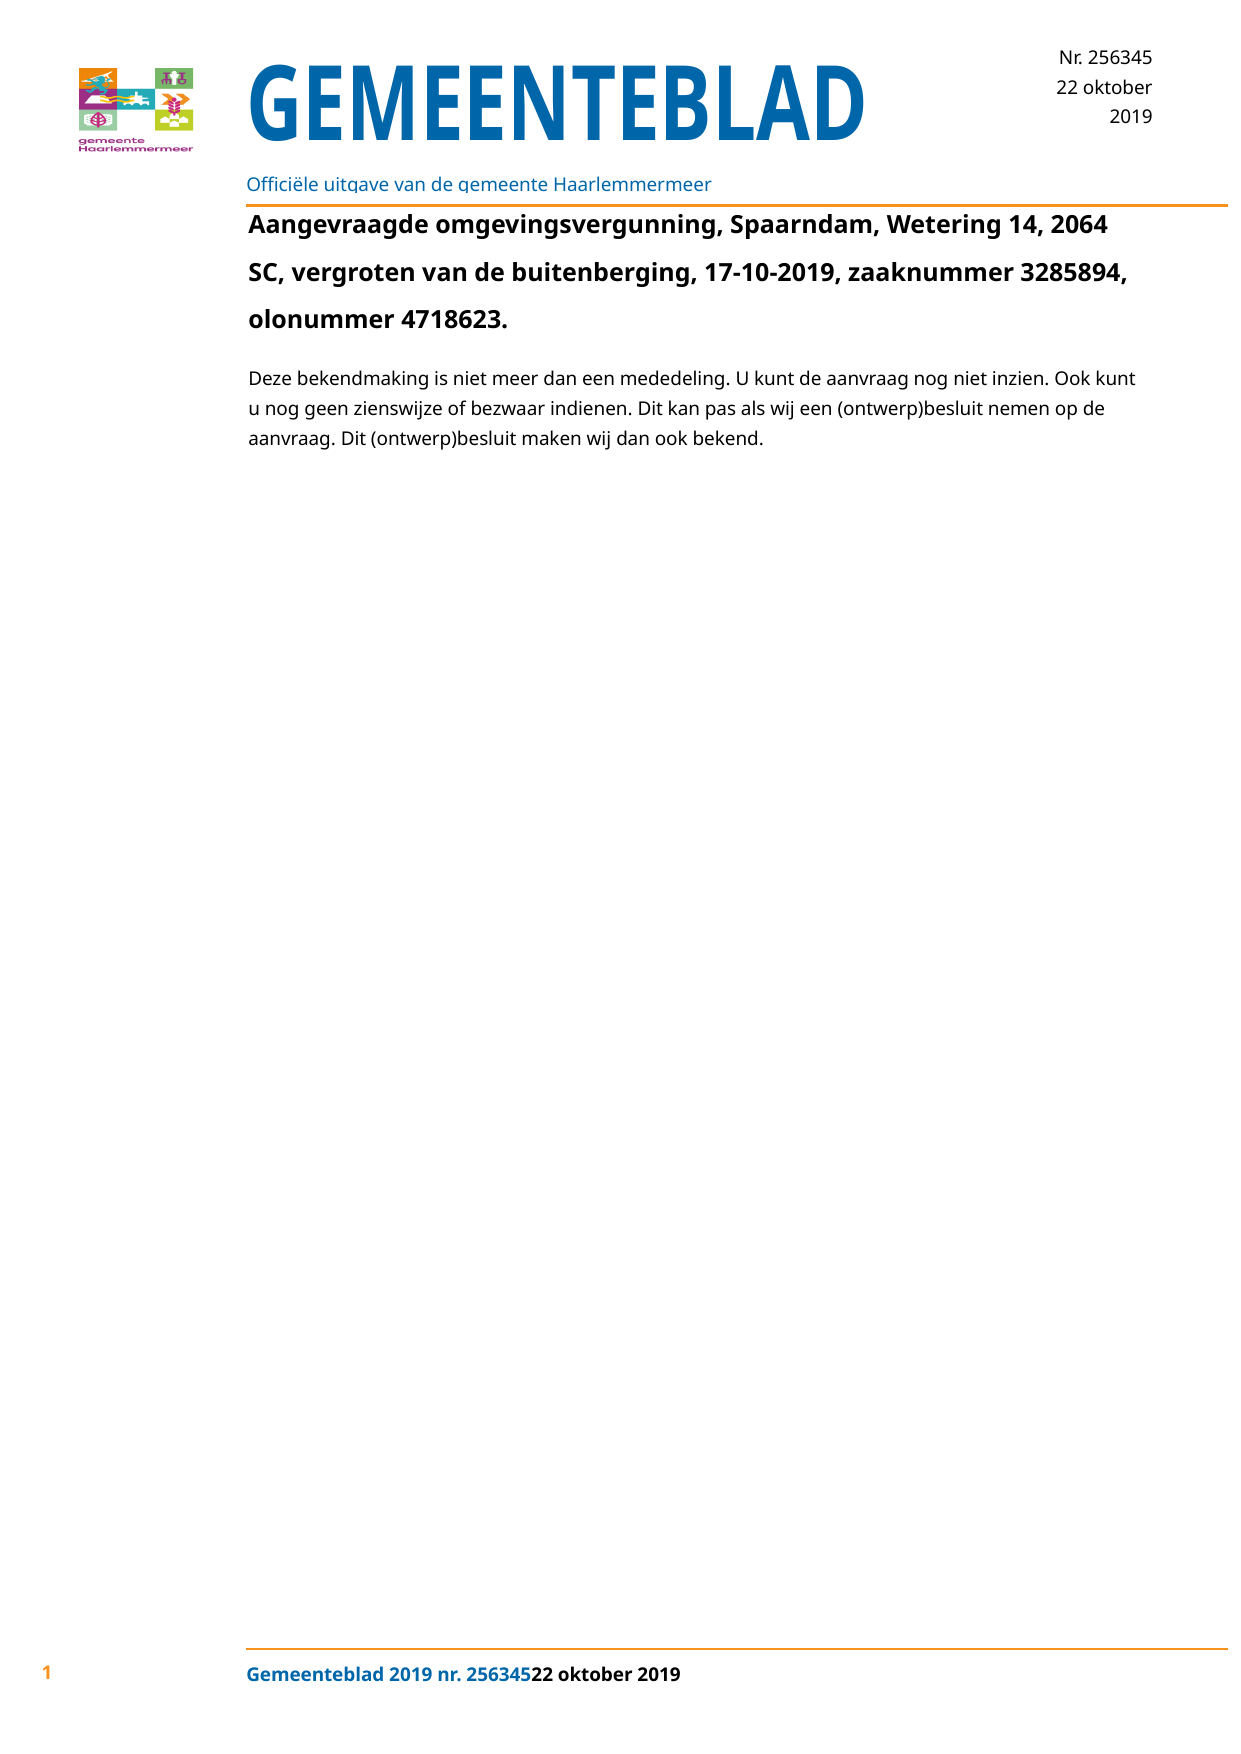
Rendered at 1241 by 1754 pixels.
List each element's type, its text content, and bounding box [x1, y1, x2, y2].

text Aangevraagde omgevingsvergunning, Spaarndam, Wetering 14, 2064 SC, vergroten van de buitenberging, 17-10-2019, zaaknummer 3285894, olonummer 4718623. [248, 207, 1152, 336]
picture [41, 47, 231, 172]
text Deze bekendmaking is niet meer dan een mededeling. U kunt de aanvraag nog niet inzien. Ook kunt u nog geen zienswijze of bezwaar indienen. Dit kan pas als wij een (ontwerp)besluit nemen op de aanvraag. Dit (ontwerp)besluit maken wij dan ook bekend. [248, 366, 1152, 450]
